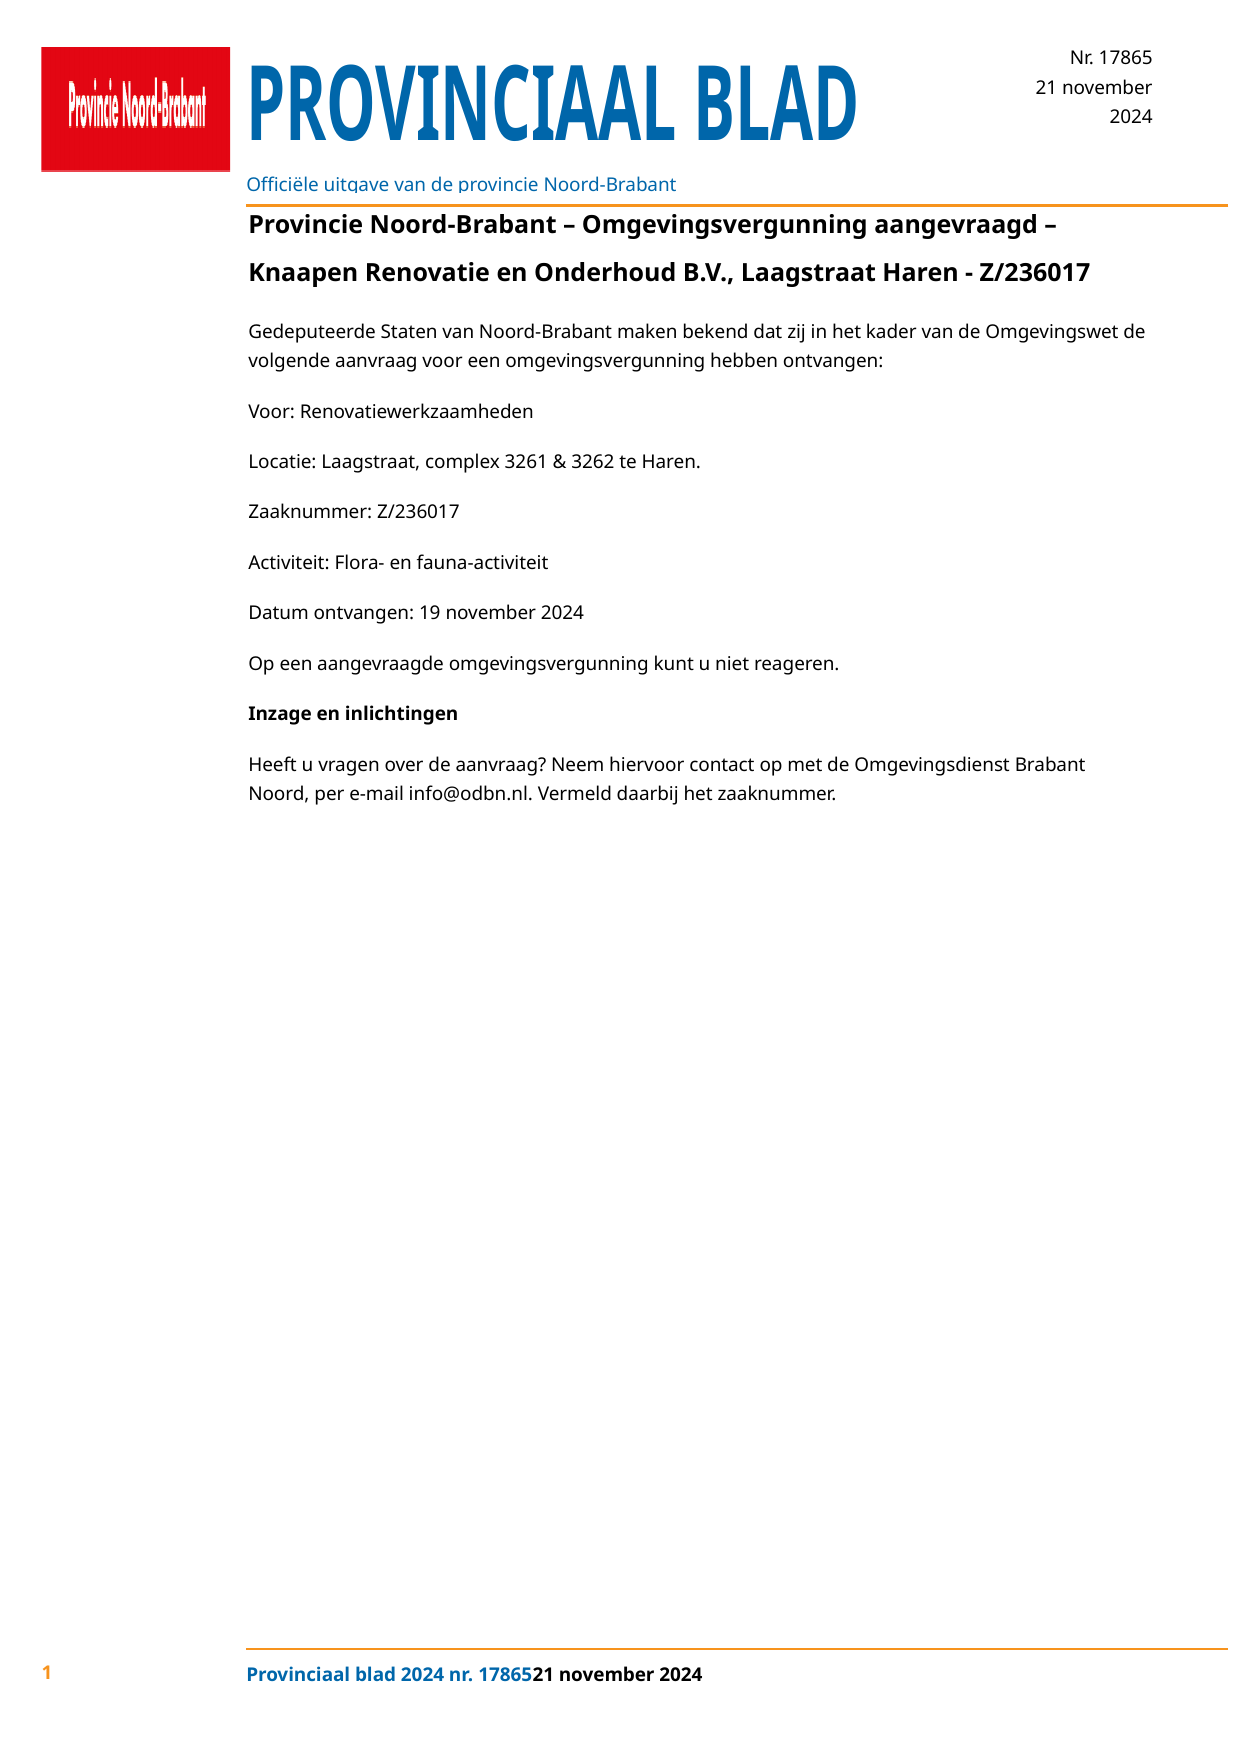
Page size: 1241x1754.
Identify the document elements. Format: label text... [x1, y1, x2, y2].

text Heeft u vragen over de aanvraag? Neem hiervoor contact op met de Omgevingsdienst Brabant Noord, per e-mail info@odbn.nl. Vermeld daarbij het zaaknummer. [248, 751, 1152, 806]
text Inzage en inlichtingen [248, 700, 1152, 726]
text Activiteit: Flora- en fauna-activiteit [248, 549, 1152, 575]
text Zaaknummer: Z/236017 [248, 499, 1152, 524]
text Provincie Noord-Brabant – Omgevingsvergunning aangevraagd – Knaapen Renovatie en Onderhoud B.V., Laagstraat Haren - Z/236017 [248, 207, 1152, 288]
text Locatie: Laagstraat, complex 3261 & 3262 te Haren. [248, 448, 1152, 474]
picture [41, 47, 231, 172]
text Gedeputeerde Staten van Noord-Brabant maken bekend dat zij in het kader van de Omgevingswet de volgende aanvraag voor een omgevingsvergunning hebben ontvangen: [248, 318, 1152, 373]
text Op een aangevraagde omgevingsvergunning kunt u niet reageren. [248, 650, 1152, 676]
text Datum ontvangen: 19 november 2024 [248, 599, 1152, 625]
text Voor: Renovatiewerkzaamheden [248, 398, 1152, 424]
